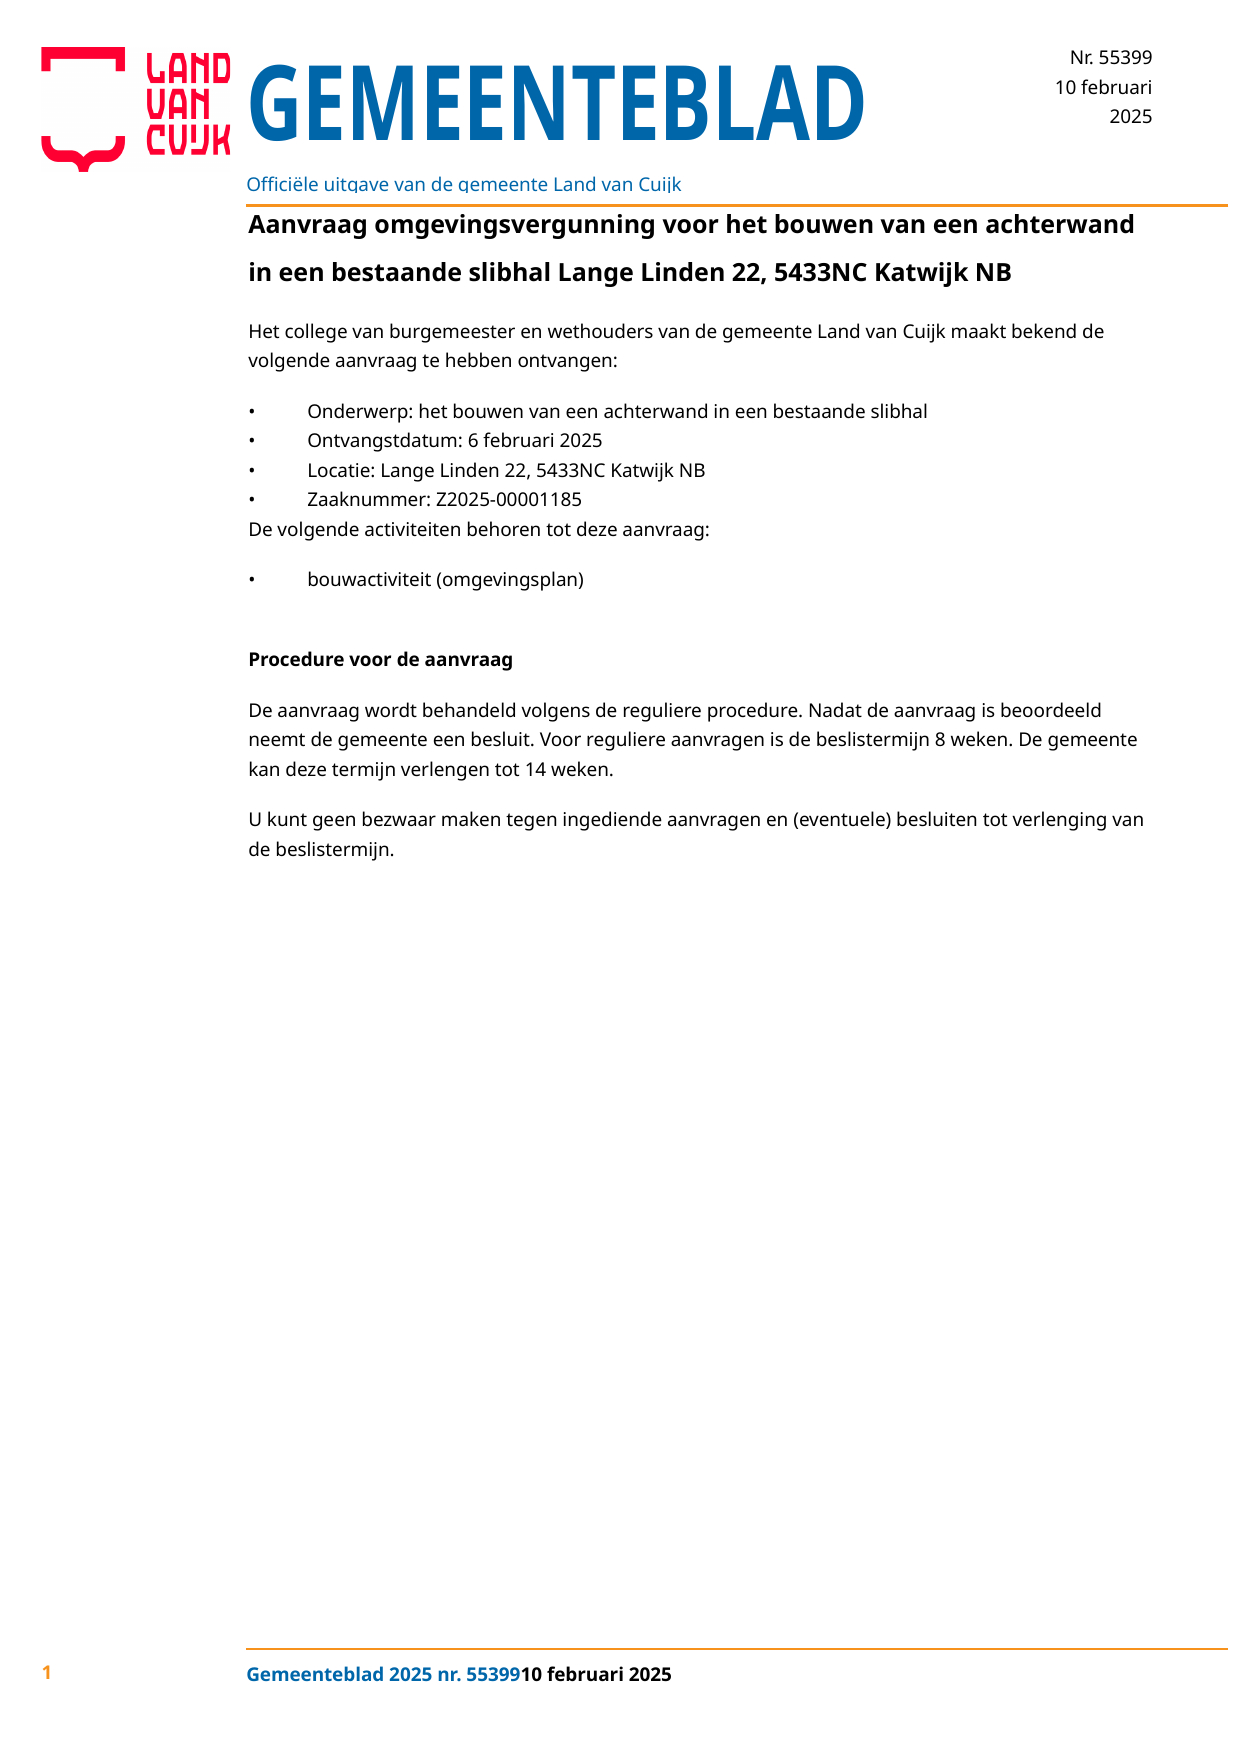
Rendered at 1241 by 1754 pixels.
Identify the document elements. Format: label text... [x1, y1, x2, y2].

text De aanvraag wordt behandeld volgens de reguliere procedure. Nadat de aanvraag is beoordeeld neemt de gemeente een besluit. Voor reguliere aanvragen is de beslistermijn 8 weken. De gemeente kan deze termijn verlengen tot 14 weken. [248, 697, 1152, 782]
text Procedure voor de aanvraag [248, 647, 1152, 672]
list Zaaknummer: Z2025-00001185 [248, 487, 1152, 512]
text Het college van burgemeester en wethouders van de gemeente Land van Cuijk maakt bekend de volgende aanvraag te hebben ontvangen: [248, 318, 1152, 373]
text U kunt geen bezwaar maken tegen ingediende aanvragen en (eventuele) besluiten tot verlenging van de beslistermijn. [248, 807, 1152, 862]
list Onderwerp: het bouwen van een achterwand in een bestaande slibhal [248, 398, 1152, 424]
list Locatie: Lange Linden 22, 5433NC Katwijk NB [248, 457, 1152, 483]
picture [41, 47, 231, 172]
text Aanvraag omgevingsvergunning voor het bouwen van een achterwand in een bestaande slibhal Lange Linden 22, 5433NC Katwijk NB [248, 207, 1152, 288]
text De volgende activiteiten behoren tot deze aanvraag: [248, 516, 1152, 542]
list Ontvangstdatum: 6 februari 2025 [248, 427, 1152, 453]
list bouwactiviteit (omgevingsplan) [248, 567, 1152, 592]
